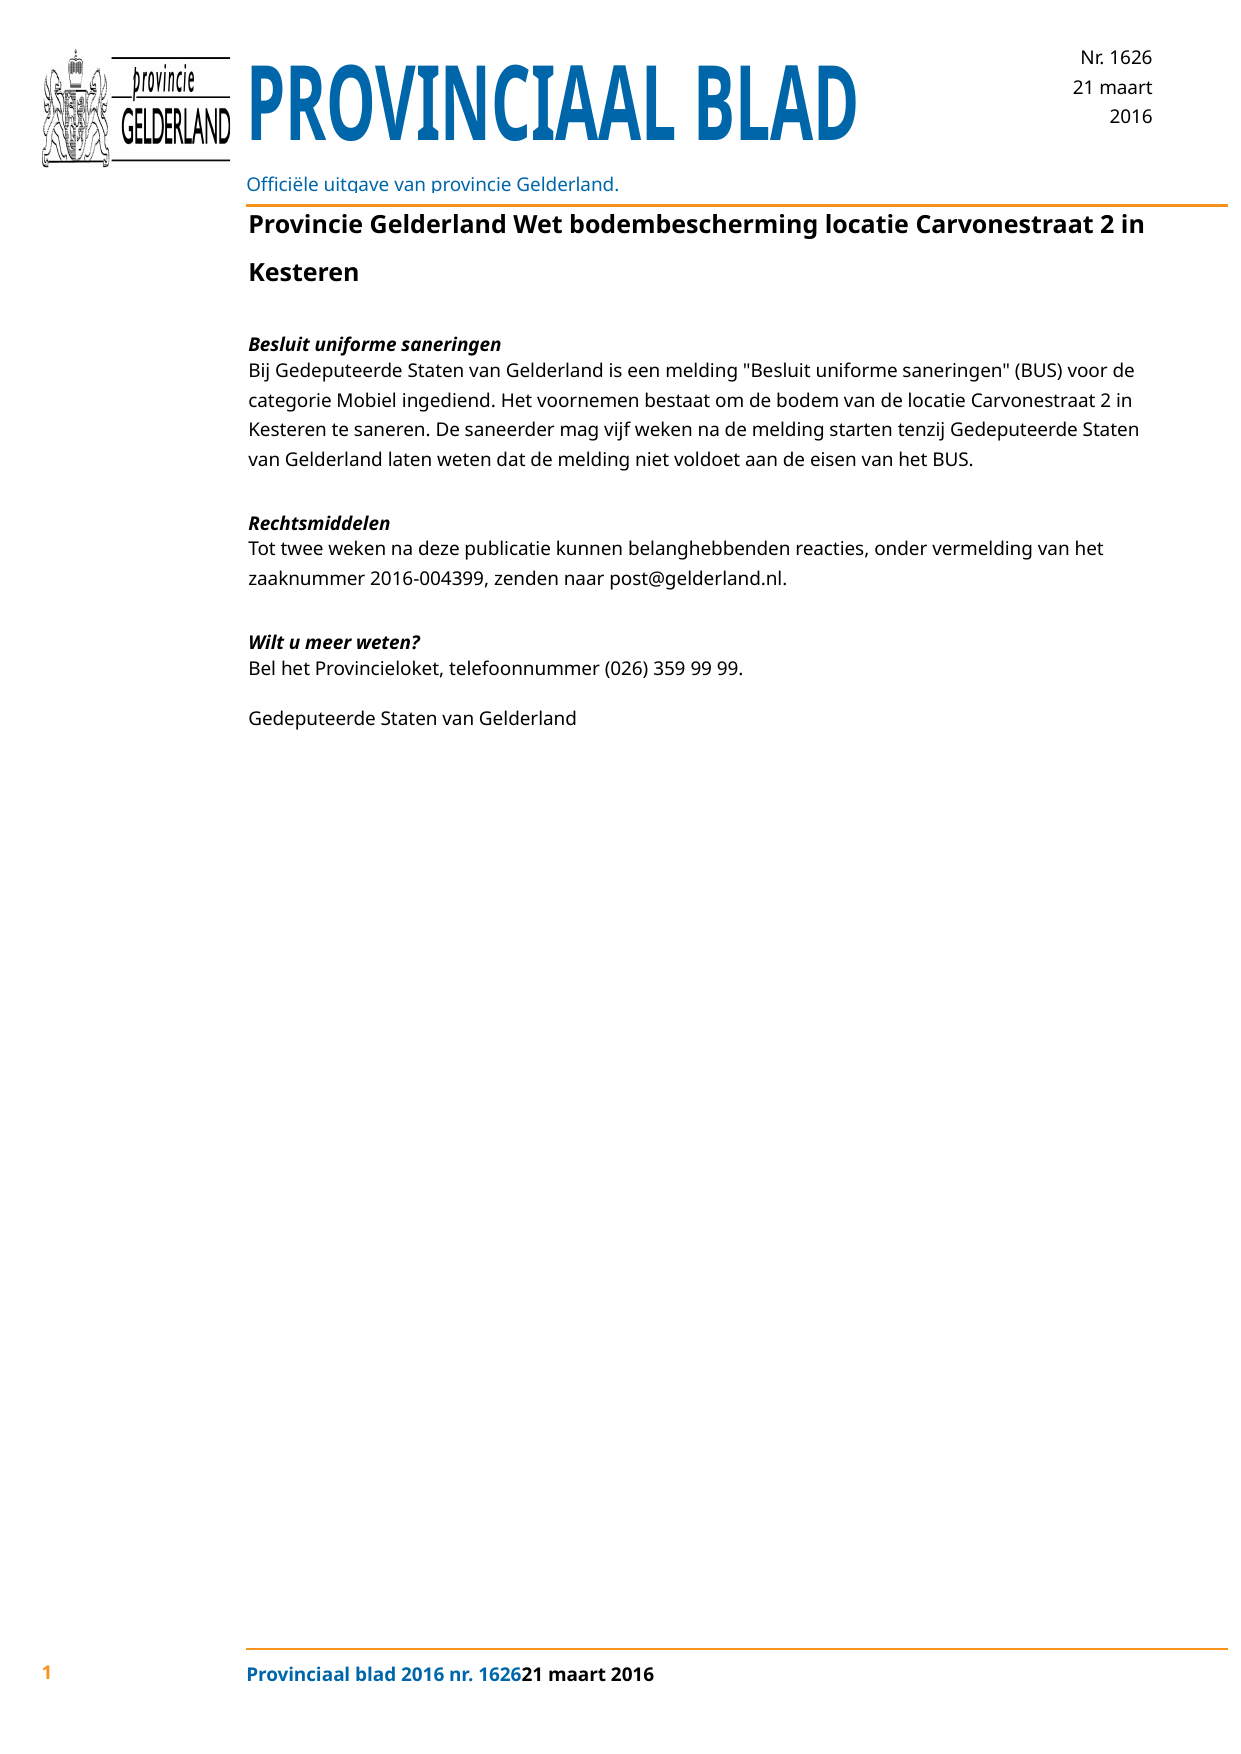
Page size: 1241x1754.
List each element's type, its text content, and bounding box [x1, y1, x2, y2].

text Gedeputeerde Staten van Gelderland [248, 705, 1152, 731]
text Wilt u meer weten? [248, 629, 1152, 655]
text Rechtsmiddelen [248, 510, 1152, 536]
text Bel het Provincieloket, telefoonnummer (026) 359 99 99. [248, 655, 1152, 681]
picture [41, 47, 231, 172]
text Bij Gedeputeerde Staten van Gelderland is een melding "Besluit uniforme saneringen" (BUS) voor de categorie Mobiel ingediend. Het voornemen bestaat om de bodem van de locatie Carvonestraat 2 in Kesteren te saneren. De saneerder mag vijf weken na de melding starten tenzij Gedeputeerde Staten van Gelderland laten weten dat de melding niet voldoet aan de eisen van het BUS. [248, 357, 1152, 472]
text Tot twee weken na deze publicatie kunnen belanghebbenden reacties, onder vermelding van het zaaknummer 2016-004399, zenden naar post@gelderland.nl. [248, 536, 1152, 591]
text Provincie Gelderland Wet bodembescherming locatie Carvonestraat 2 in Kesteren [248, 207, 1152, 288]
text Besluit uniforme saneringen [248, 331, 1152, 357]
